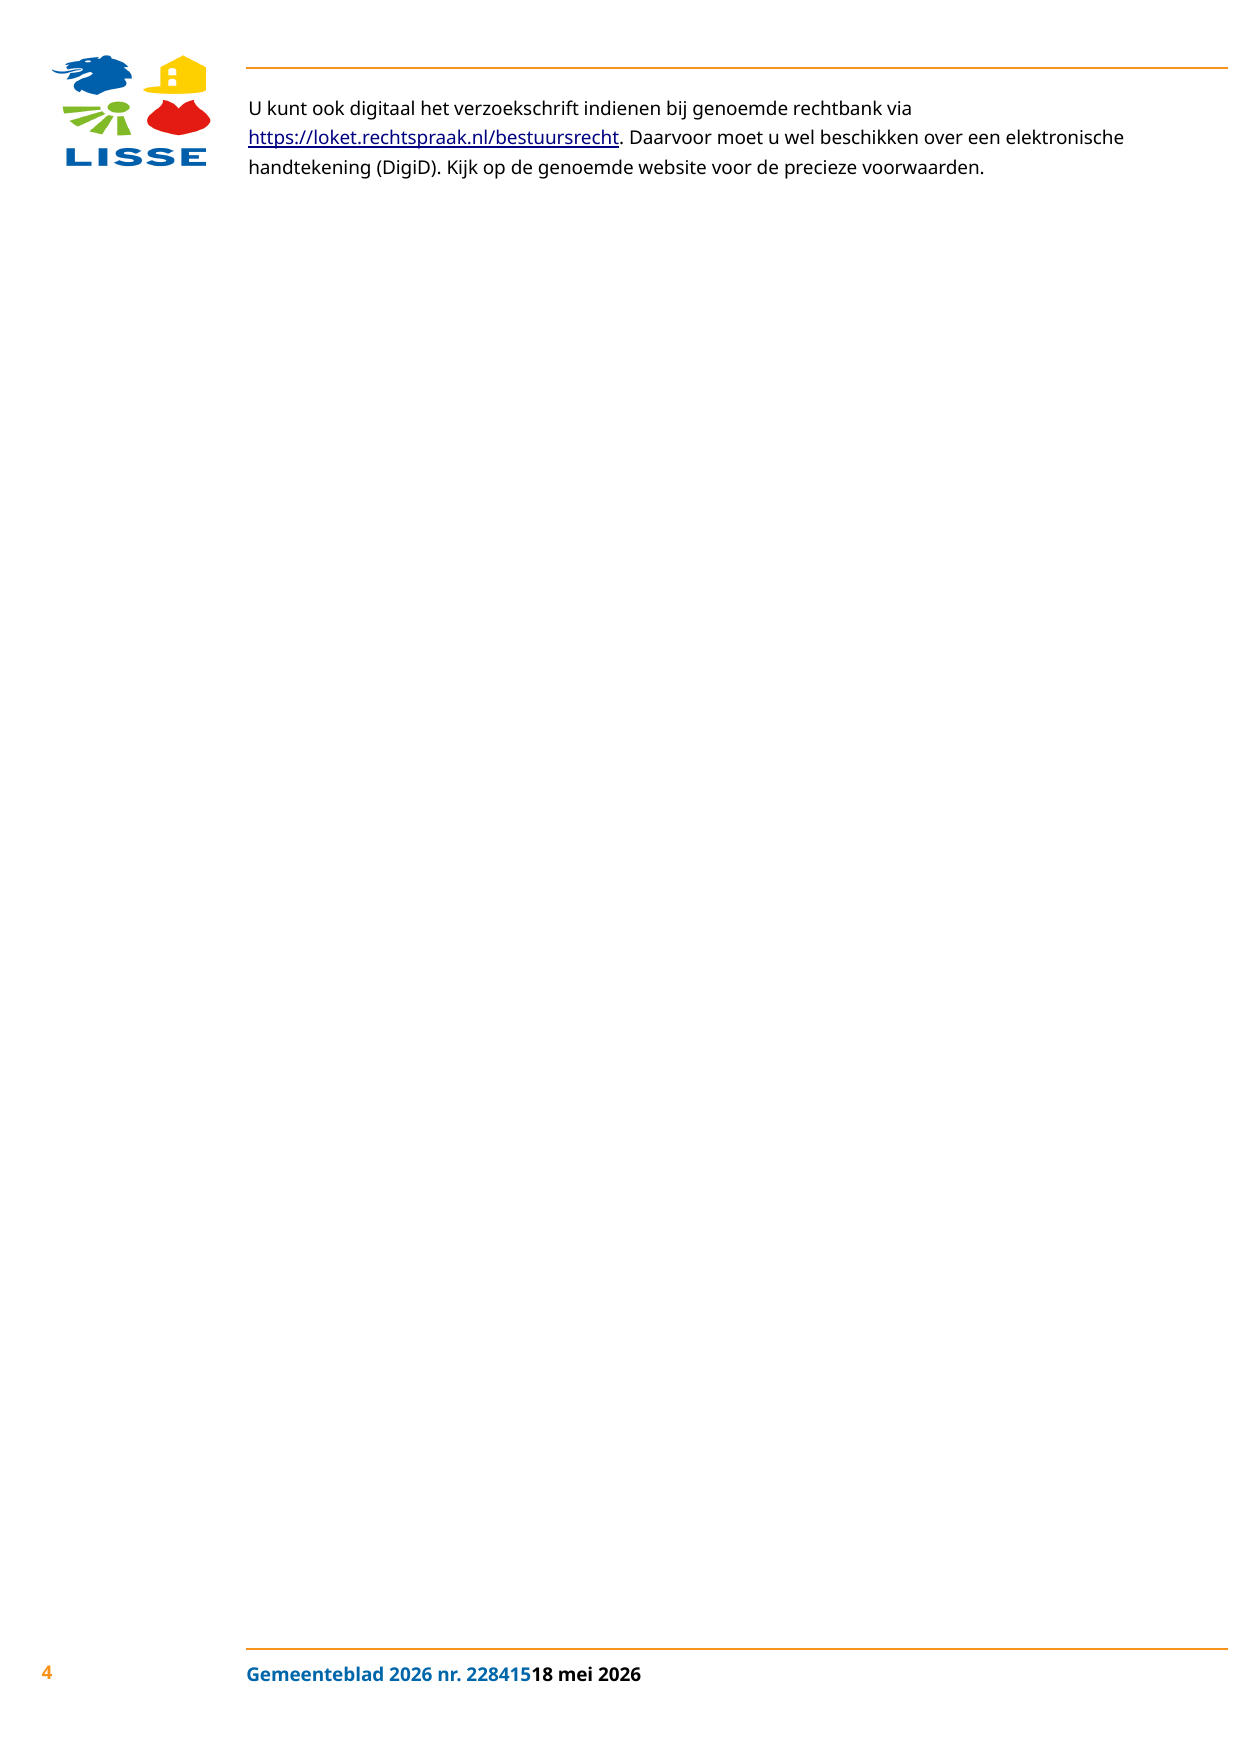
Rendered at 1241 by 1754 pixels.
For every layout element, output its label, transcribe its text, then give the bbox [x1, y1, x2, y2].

text U kunt ook digitaal het verzoekschrift indienen bij genoemde rechtbank via https://loket.rechtspraak.nl/bestuursrecht. Daarvoor moet u wel beschikken over een elektronische handtekening (DigiD). Kijk op de genoemde website voor de precieze voorwaarden. [248, 95, 1152, 180]
picture [41, 47, 231, 172]
